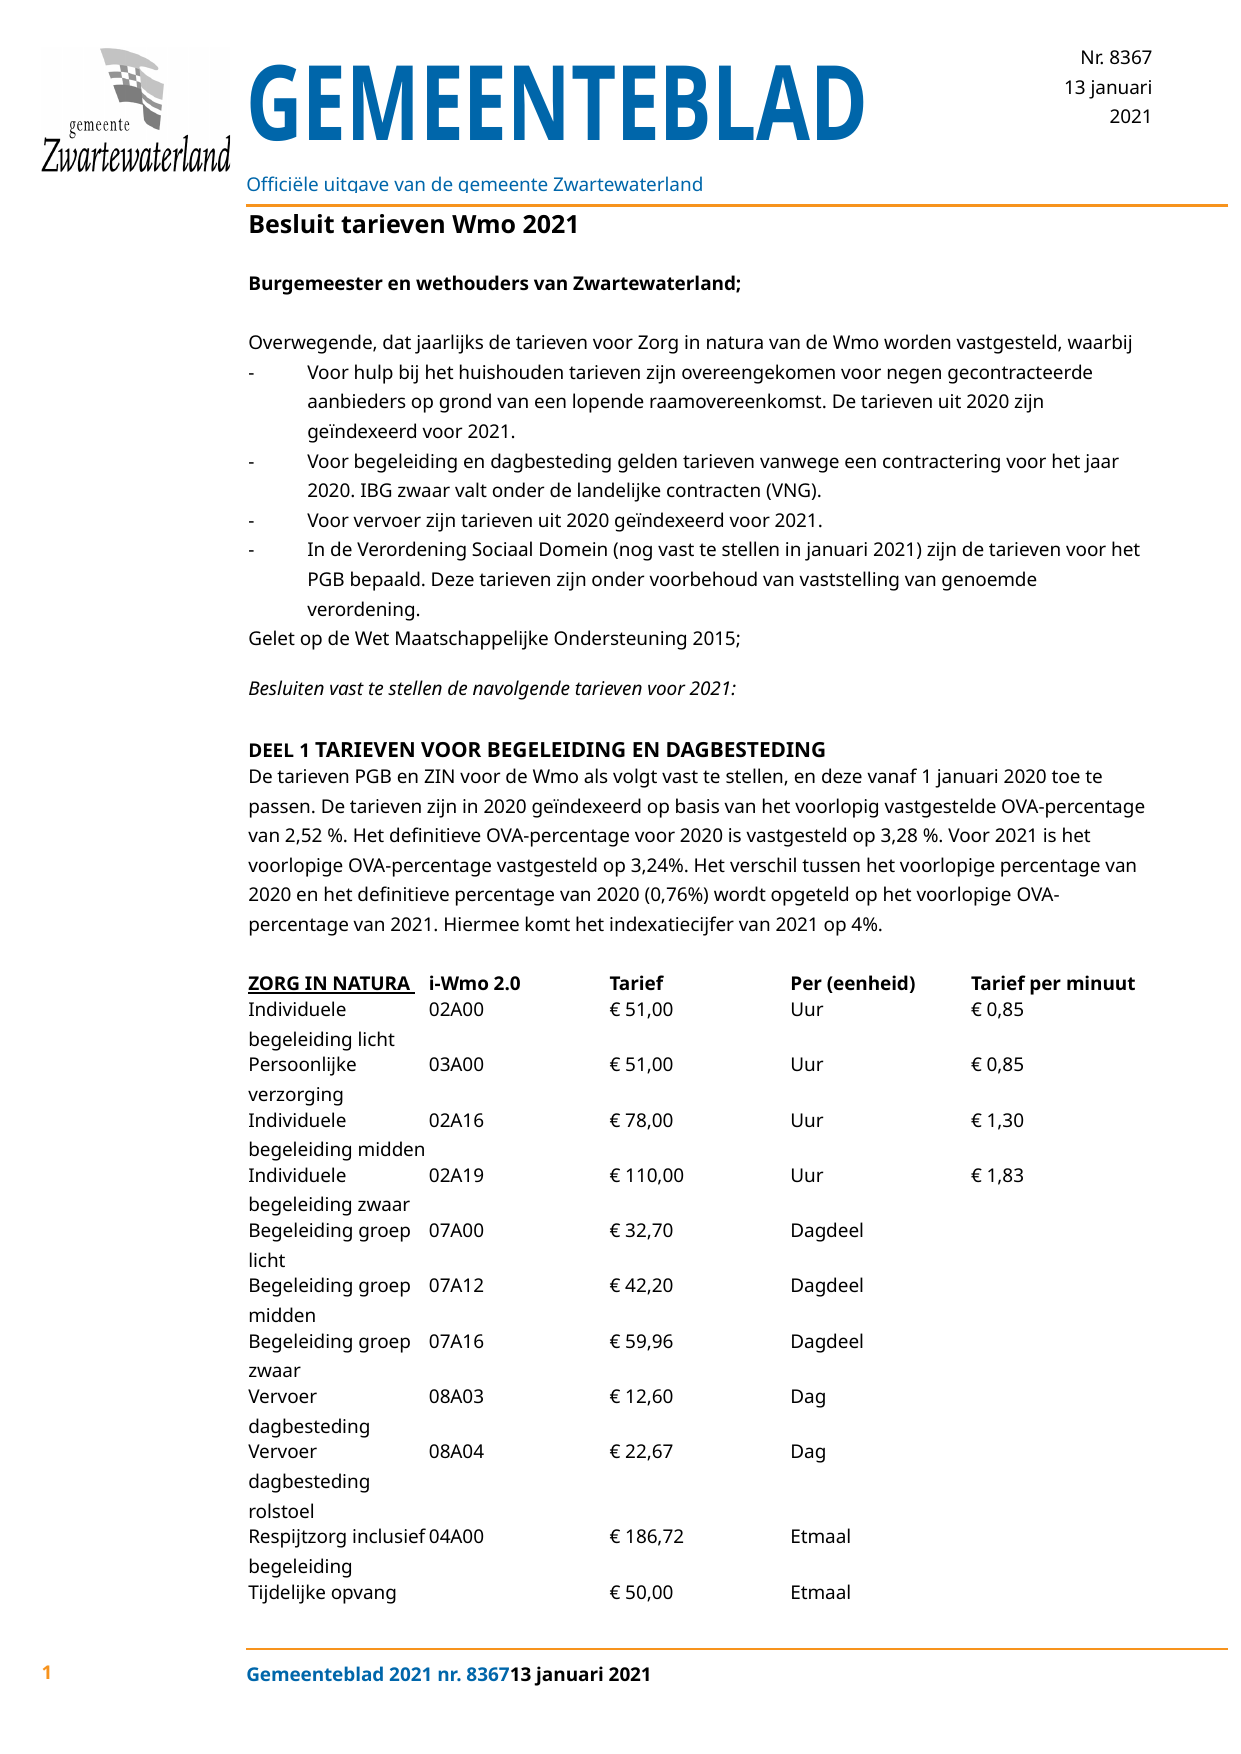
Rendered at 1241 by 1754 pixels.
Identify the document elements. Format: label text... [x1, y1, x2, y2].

table_cell Individuele begeleiding zwaar [248, 1162, 429, 1217]
table_cell [971, 1579, 1152, 1604]
table_cell 02A00 [429, 996, 609, 1051]
table_cell € 42,20 [609, 1273, 790, 1328]
text Besluit tarieven Wmo 2021 [248, 207, 1152, 241]
table_cell Dag [790, 1383, 971, 1439]
table_cell 02A19 [429, 1162, 609, 1217]
table_cell [429, 1579, 609, 1604]
table_cell € 51,00 [609, 996, 790, 1051]
text Overwegende, dat jaarlijks de tarieven voor Zorg in natura van de Wmo worden vastgesteld, waarbij [248, 329, 1152, 355]
list Voor begeleiding en dagbesteding gelden tarieven vanwege een contractering voor het jaar 2020. IBG zwaar valt onder de landelijke contracten (VNG). [248, 448, 1152, 503]
table_cell Individuele begeleiding licht [248, 996, 429, 1051]
table_cell € 78,00 [609, 1107, 790, 1162]
table_cell Respijtzorg inclusief begeleiding [248, 1524, 429, 1579]
text Gelet op de Wet Maatschappelijke Ondersteuning 2015; [248, 625, 1152, 651]
table_cell € 59,96 [609, 1328, 790, 1383]
table_cell € 1,30 [971, 1107, 1152, 1162]
table_cell € 186,72 [609, 1524, 790, 1579]
table_cell Uur [790, 996, 971, 1051]
table_cell Dagdeel [790, 1218, 971, 1273]
table_cell Tijdelijke opvang [248, 1579, 429, 1604]
text Besluiten vast te stellen de navolgende tarieven voor 2021: [248, 676, 1152, 701]
table_header ZORG IN NATURA [248, 970, 429, 996]
table_cell 04A00 [429, 1524, 609, 1579]
table_header Tarief per minuut [971, 970, 1152, 996]
table_cell Begeleiding groep licht [248, 1218, 429, 1273]
table_cell Uur [790, 1107, 971, 1162]
list Voor hulp bij het huishouden tarieven zijn overeengekomen voor negen gecontracteerde aanbieders op grond van een lopende raamovereenkomst. De tarieven uit 2020 zijn geïndexeerd voor 2021. [248, 359, 1152, 444]
table_cell € 50,00 [609, 1579, 790, 1604]
table_cell Persoonlijke verzorging [248, 1051, 429, 1107]
table_cell € 0,85 [971, 996, 1152, 1051]
table_cell 08A03 [429, 1383, 609, 1439]
picture [41, 47, 231, 172]
table_cell Vervoer dagbesteding [248, 1383, 429, 1439]
table_cell 02A16 [429, 1107, 609, 1162]
table_cell Dagdeel [790, 1328, 971, 1383]
table_cell Vervoer dagbesteding rolstoel [248, 1439, 429, 1523]
table_cell Dag [790, 1439, 971, 1523]
table_header i-Wmo 2.0 [429, 970, 609, 996]
list Voor vervoer zijn tarieven uit 2020 geïndexeerd voor 2021. [248, 507, 1152, 533]
table_cell Etmaal [790, 1524, 971, 1579]
table_cell € 110,00 [609, 1162, 790, 1217]
table_cell € 32,70 [609, 1218, 790, 1273]
table_cell Dagdeel [790, 1273, 971, 1328]
table_cell Begeleiding groep zwaar [248, 1328, 429, 1383]
table_cell € 12,60 [609, 1383, 790, 1439]
text DEEL 1 TARIEVEN VOOR BEGELEIDING EN DAGBESTEDING [248, 735, 1152, 763]
table_cell € 51,00 [609, 1051, 790, 1107]
table_cell Uur [790, 1051, 971, 1107]
table_cell Individuele begeleiding midden [248, 1107, 429, 1162]
table_cell € 22,67 [609, 1439, 790, 1523]
table_cell [971, 1218, 1152, 1579]
table_header Tarief [609, 970, 790, 996]
table_cell € 0,85 [971, 1051, 1152, 1107]
table_cell 07A00 [429, 1218, 609, 1273]
table_cell 07A16 [429, 1328, 609, 1383]
table_cell 03A00 [429, 1051, 609, 1107]
table_cell 08A04 [429, 1439, 609, 1523]
text Burgemeester en wethouders van Zwartewaterland; [248, 270, 1152, 296]
table_cell Begeleiding groep midden [248, 1273, 429, 1328]
table_cell 07A12 [429, 1273, 609, 1328]
table_header Per (eenheid) [790, 970, 971, 996]
table_cell Uur [790, 1162, 971, 1217]
list In de Verordening Sociaal Domein (nog vast te stellen in januari 2021) zijn de tarieven voor het PGB bepaald. Deze tarieven zijn onder voorbehoud van vaststelling van genoemde verordening. [248, 537, 1152, 621]
table_cell Etmaal [790, 1579, 971, 1604]
text De tarieven PGB en ZIN voor de Wmo als volgt vast te stellen, en deze vanaf 1 januari 2020 toe te passen. De tarieven zijn in 2020 geïndexeerd op basis van het voorlopig vastgestelde OVA-percentage van 2,52 %. Het definitieve OVA-percentage voor 2020 is vastgesteld op 3,28 %. Voor 2021 is het voorlopige OVA-percentage vastgesteld op 3,24%. Het verschil tussen het voorlopige percentage van 2020 en het definitieve percentage van 2020 (0,76%) wordt opgeteld op het voorlopige OVA-percentage van 2021. Hiermee komt het indexatiecijfer van 2021 op 4%. [248, 763, 1152, 937]
table_cell € 1,83 [971, 1162, 1152, 1217]
